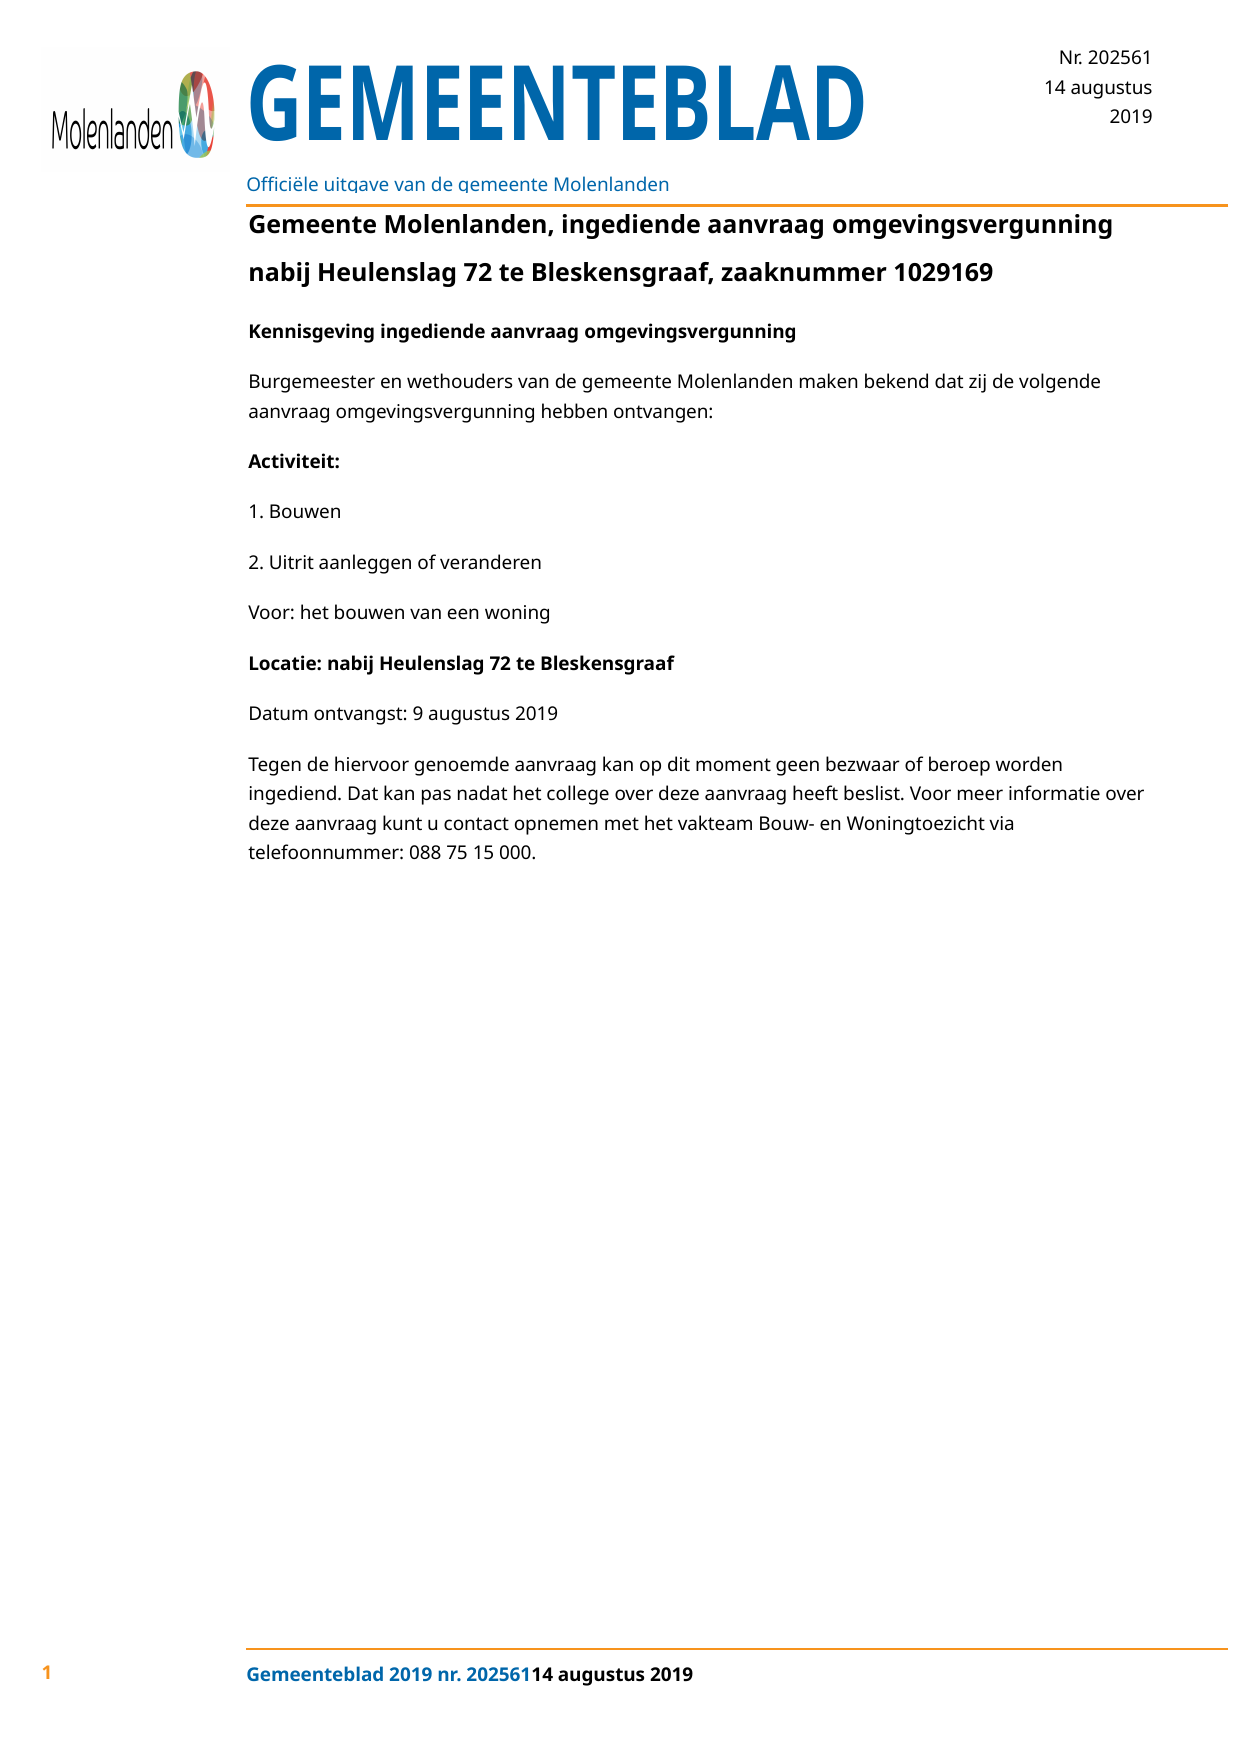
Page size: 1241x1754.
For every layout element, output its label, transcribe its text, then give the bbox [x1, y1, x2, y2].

text Kennisgeving ingediende aanvraag omgevingsvergunning [248, 318, 1152, 344]
text 2. Uitrit aanleggen of veranderen [248, 549, 1152, 575]
text Activiteit: [248, 448, 1152, 474]
text Locatie: nabij Heulenslag 72 te Bleskensgraaf [248, 650, 1152, 676]
text Voor: het bouwen van een woning [248, 599, 1152, 625]
text Tegen de hiervoor genoemde aanvraag kan op dit moment geen bezwaar of beroep worden ingediend. Dat kan pas nadat het college over deze aanvraag heeft beslist. Voor meer informatie over deze aanvraag kunt u contact opnemen met het vakteam Bouw- en Woningtoezicht via telefoonnummer: 088 75 15 000. [248, 751, 1152, 865]
text Datum ontvangst: 9 augustus 2019 [248, 700, 1152, 726]
picture [41, 47, 231, 172]
text Burgemeester en wethouders van de gemeente Molenlanden maken bekend dat zij de volgende aanvraag omgevingsvergunning hebben ontvangen: [248, 368, 1152, 424]
text Gemeente Molenlanden, ingediende aanvraag omgevingsvergunning nabij Heulenslag 72 te Bleskensgraaf, zaaknummer 1029169 [248, 207, 1152, 288]
text 1. Bouwen [248, 499, 1152, 524]
